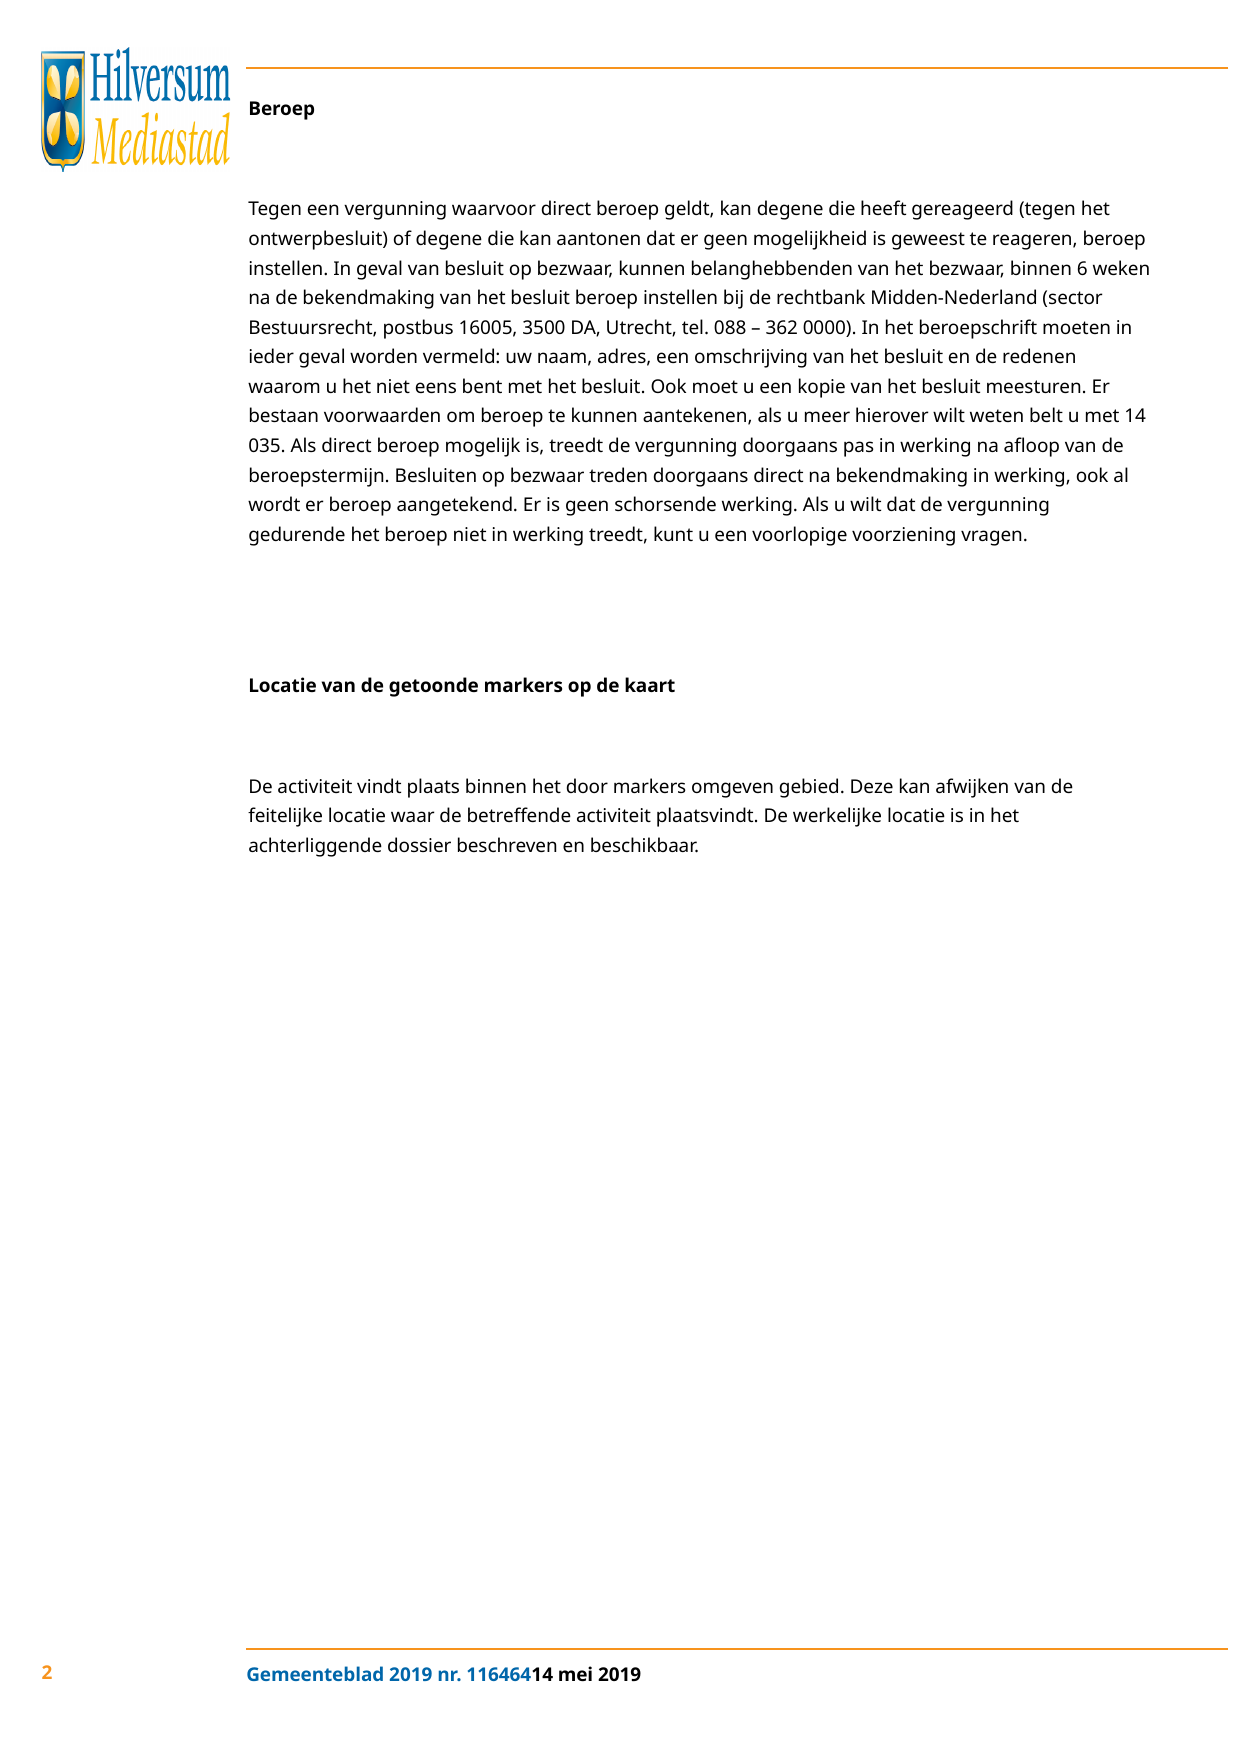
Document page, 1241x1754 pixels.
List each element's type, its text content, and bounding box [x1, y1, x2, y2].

picture [41, 47, 231, 172]
text Beroep [248, 95, 1152, 121]
text De activiteit vindt plaats binnen het door markers omgeven gebied. Deze kan afwijken van de feitelijke locatie waar de betreffende activiteit plaatsvindt. De werkelijke locatie is in het achterliggende dossier beschreven en beschikbaar. [248, 773, 1152, 858]
text Tegen een vergunning waarvoor direct beroep geldt, kan degene die heeft gereageerd (tegen het ontwerpbesluit) of degene die kan aantonen dat er geen mogelijkheid is geweest te reageren, beroep instellen. In geval van besluit op bezwaar, kunnen belanghebbenden van het bezwaar, binnen 6 weken na de bekendmaking van het besluit beroep instellen bij de rechtbank Midden-Nederland (sector Bestuursrecht, postbus 16005, 3500 DA, Utrecht, tel. 088 – 362 0000). In het beroepschrift moeten in ieder geval worden vermeld: uw naam, adres, een omschrijving van het besluit en de redenen waarom u het niet eens bent met het besluit. Ook moet u een kopie van het besluit meesturen. Er bestaan voorwaarden om beroep te kunnen aantekenen, als u meer hierover wilt weten belt u met 14 035. Als direct beroep mogelijk is, treedt de vergunning doorgaans pas in werking na afloop van de beroepstermijn. Besluiten op bezwaar treden doorgaans direct na bekendmaking in werking, ook al wordt er beroep aangetekend. Er is geen schorsende werking. Als u wilt dat de vergunning gedurende het beroep niet in werking treedt, kunt u een voorlopige voorziening vragen. [248, 196, 1152, 547]
text Locatie van de getoonde markers op de kaart [248, 672, 1152, 698]
